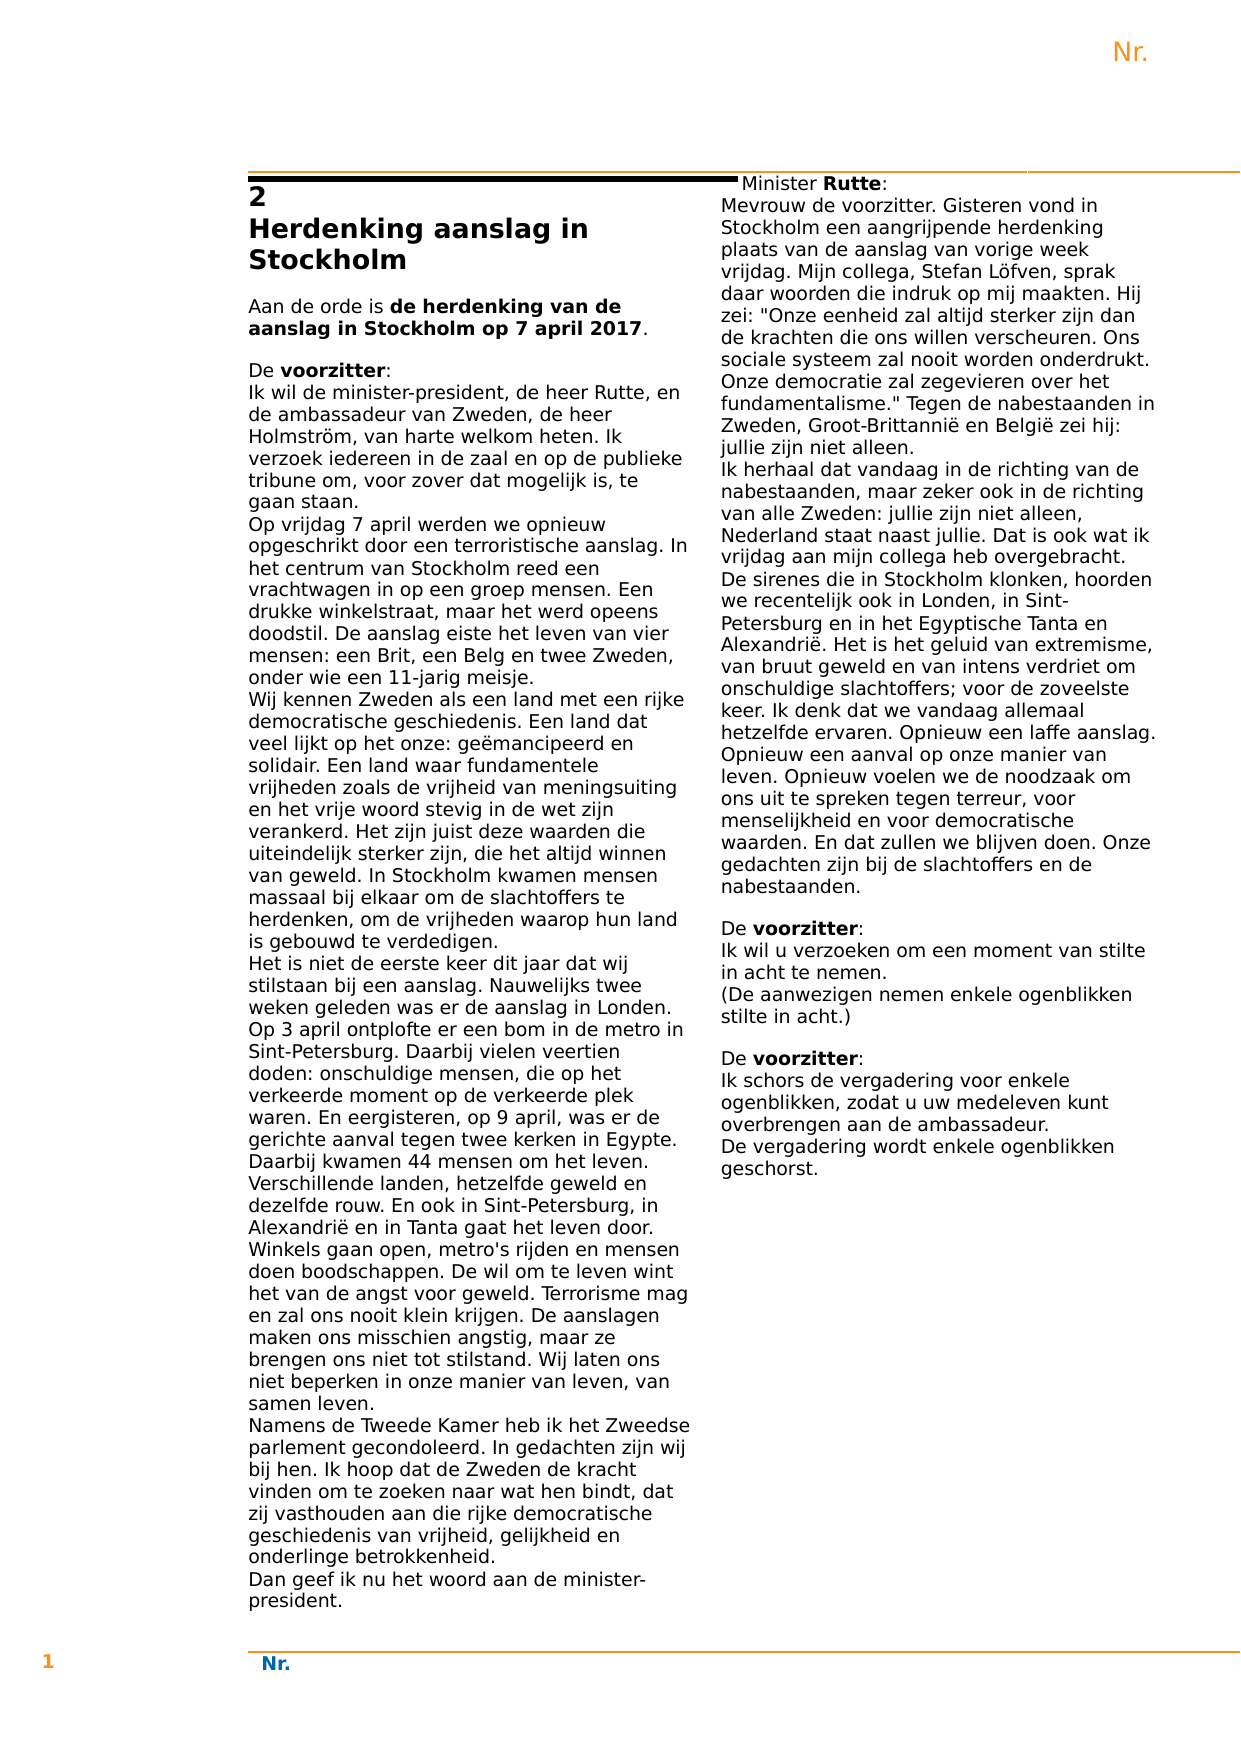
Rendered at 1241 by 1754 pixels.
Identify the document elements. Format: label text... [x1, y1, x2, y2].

text Op vrijdag 7 april werden we opnieuw opgeschrikt door een terroristische aanslag. In het centrum van Stockholm reed een vrachtwagen in op een groep mensen. Een drukke winkelstraat, maar het werd opeens doodstil. De aanslag eiste het leven van vier mensen: een Brit, een Belg en twee Zweden, onder wie een 11-jarig meisje. [248, 513, 691, 689]
text Ik wil de minister-president, de heer Rutte, en de ambassadeur van Zweden, de heer Holmström, van harte welkom heten. Ik verzoek iedereen in de zaal en op de publieke tribune om, voor zover dat mogelijk is, te gaan staan. [248, 382, 691, 513]
text Namens de Tweede Kamer heb ik het Zweedse parlement gecondoleerd. In gedachten zijn wij bij hen. Ik hoop dat de Zweden de kracht vinden om te zoeken naar wat hen bindt, dat zij vasthouden aan die rijke democratische geschiedenis van vrijheid, gelijkheid en onderlinge betrokkenheid. [248, 1414, 691, 1568]
text (De aanwezigen nemen enkele ogenblikken stilte in acht.) [721, 984, 1163, 1028]
title 2 Herdenking aanslag in Stockholm [248, 182, 691, 276]
text Wij kennen Zweden als een land met een rijke democratische geschiedenis. Een land dat veel lijkt op het onze: geëmancipeerd en solidair. Een land waar fundamentele vrijheden zoals de vrijheid van meningsuiting en het vrije woord stevig in de wet zijn verankerd. Het zijn juist deze waarden die uiteindelijk sterker zijn, die het altijd winnen van geweld. In Stockholm kwamen mensen massaal bij elkaar om de slachtoffers te herdenken, om de vrijheden waarop hun land is gebouwd te verdedigen. [248, 689, 691, 953]
text Mevrouw de voorzitter. Gisteren vond in Stockholm een aangrijpende herdenking plaats van de aanslag van vorige week vrijdag. Mijn collega, Stefan Löfven, sprak daar woorden die indruk op mij maakten. Hij zei: "Onze eenheid zal altijd sterker zijn dan de krachten die ons willen verscheuren. Ons sociale systeem zal nooit worden onderdrukt. Onze democratie zal zegevieren over het fundamentalisme." Tegen de nabestaanden in Zweden, Groot-Brittannië en België zei hij: jullie zijn niet alleen. [721, 195, 1163, 458]
text Ik schors de vergadering voor enkele ogenblikken, zodat u uw medeleven kunt overbrengen aan de ambassadeur. [721, 1070, 1163, 1136]
text Ik herhaal dat vandaag in de richting van de nabestaanden, maar zeker ook in de richting van alle Zweden: jullie zijn niet alleen, Nederland staat naast jullie. Dat is ook wat ik vrijdag aan mijn collega heb overgebracht. [721, 458, 1163, 568]
text Het is niet de eerste keer dit jaar dat wij stilstaan bij een aanslag. Nauwelijks twee weken geleden was er de aanslag in Londen. Op 3 april ontplofte er een bom in de metro in Sint-Petersburg. Daarbij vielen veertien doden: onschuldige mensen, die op het verkeerde moment op de verkeerde plek waren. En eergisteren, op 9 april, was er de gerichte aanval tegen twee kerken in Egypte. Daarbij kwamen 44 mensen om het leven. Verschillende landen, hetzelfde geweld en dezelfde rouw. En ook in Sint-Petersburg, in Alexandrië en in Tanta gaat het leven door. Winkels gaan open, metro's rijden en mensen doen boodschappen. De wil om te leven wint het van de angst voor geweld. Terrorisme mag en zal ons nooit klein krijgen. De aanslagen maken ons misschien angstig, maar ze brengen ons niet tot stilstand. Wij laten ons niet beperken in onze manier van leven, van samen leven. [248, 953, 691, 1414]
text De voorzitter: [721, 918, 1163, 940]
text De voorzitter: [721, 1048, 1163, 1070]
text Minister Rutte: [721, 173, 1163, 195]
text Ik wil u verzoeken om een moment van stilte in acht te nemen. [721, 940, 1163, 984]
text De vergadering wordt enkele ogenblikken geschorst. [721, 1136, 1163, 1180]
text De voorzitter: [248, 359, 691, 382]
text Aan de orde is de herdenking van de aanslag in Stockholm op 7 april 2017. [248, 296, 691, 339]
text De sirenes die in Stockholm klonken, hoorden we recentelijk ook in Londen, in Sint-Petersburg en in het Egyptische Tanta en Alexandrië. Het is het geluid van extremisme, van bruut geweld en van intens verdriet om onschuldige slachtoffers; voor de zoveelste keer. Ik denk dat we vandaag allemaal hetzelfde ervaren. Opnieuw een laffe aanslag. Opnieuw een aanval op onze manier van leven. Opnieuw voelen we de noodzaak om ons uit te spreken tegen terreur, voor menselijkheid en voor democratische waarden. En dat zullen we blijven doen. Onze gedachten zijn bij de slachtoffers en de nabestaanden. [721, 568, 1163, 898]
text Dan geef ik nu het woord aan de minister-president. [248, 1568, 691, 1612]
